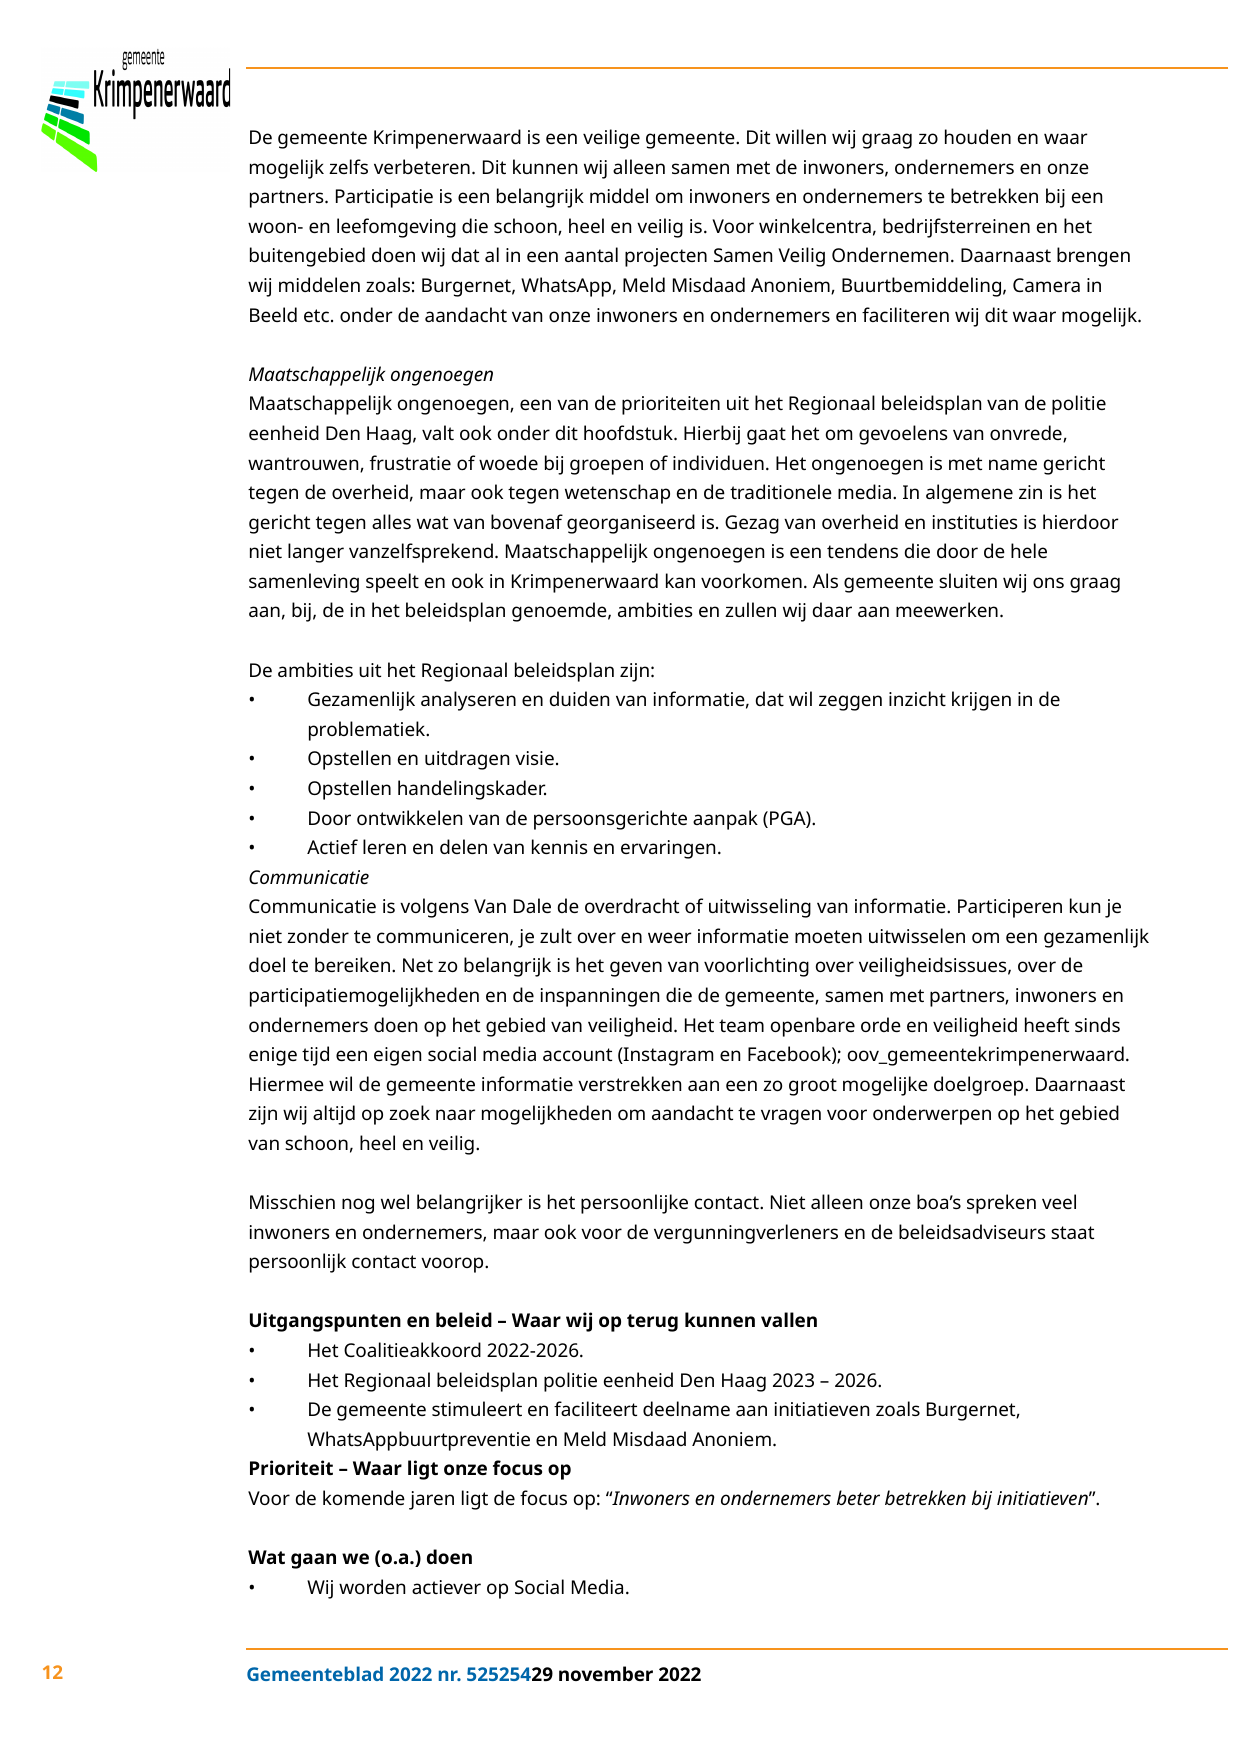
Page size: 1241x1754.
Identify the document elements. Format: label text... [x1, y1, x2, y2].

text Communicatie is volgens Van Dale de overdracht of uitwisseling van informatie. Participeren kun je niet zonder te communiceren, je zult over en weer informatie moeten uitwisselen om een gezamenlijk doel te bereiken. Net zo belangrijk is het geven van voorlichting over veiligheidsissues, over de participatiemogelijkheden en de inspanningen die de gemeente, samen met partners, inwoners en ondernemers doen op het gebied van veiligheid. Het team openbare orde en veiligheid heeft sinds enige tijd een eigen social media account (Instagram en Facebook); oov_gemeentekrimpenerwaard. Hiermee wil de gemeente informatie verstrekken aan een zo groot mogelijke doelgroep. Daarnaast zijn wij altijd op zoek naar mogelijkheden om aandacht te vragen voor onderwerpen op het gebied van schoon, heel en veilig. [248, 893, 1152, 1156]
text Maatschappelijk ongenoegen [248, 361, 1152, 387]
text Voor de komende jaren ligt de focus op: “Inwoners en ondernemers beter betrekken bij initiatieven”. [248, 1485, 1152, 1511]
picture [41, 47, 231, 172]
list Het Regionaal beleidsplan politie eenheid Den Haag 2023 – 2026. [248, 1367, 1152, 1393]
list Het Coalitieakkoord 2022-2026. [248, 1337, 1152, 1363]
text De gemeente Krimpenerwaard is een veilige gemeente. Dit willen wij graag zo houden en waar mogelijk zelfs verbeteren. Dit kunnen wij alleen samen met de inwoners, ondernemers en onze partners. Participatie is een belangrijk middel om inwoners en ondernemers te betrekken bij een woon- en leefomgeving die schoon, heel en veilig is. Voor winkelcentra, bedrijfsterreinen en het buitengebied doen wij dat al in een aantal projecten Samen Veilig Ondernemen. Daarnaast brengen wij middelen zoals: Burgernet, WhatsApp, Meld Misdaad Anoniem, Buurtbemiddeling, Camera in Beeld etc. onder de aandacht van onze inwoners en ondernemers en faciliteren wij dit waar mogelijk. [248, 124, 1152, 328]
list De gemeente stimuleert en faciliteert deelname aan initiatieven zoals Burgernet, WhatsAppbuurtpreventie en Meld Misdaad Anoniem. [248, 1396, 1152, 1452]
text Maatschappelijk ongenoegen, een van de prioriteiten uit het Regionaal beleidsplan van de politie eenheid Den Haag, valt ook onder dit hoofdstuk. Hierbij gaat het om gevoelens van onvrede, wantrouwen, frustratie of woede bij groepen of individuen. Het ongenoegen is met name gericht tegen de overheid, maar ook tegen wetenschap en de traditionele media. In algemene zin is het gericht tegen alles wat van bovenaf georganiseerd is. Gezag van overheid en instituties is hierdoor niet langer vanzelfsprekend. Maatschappelijk ongenoegen is een tendens die door de hele samenleving speelt en ook in Krimpenerwaard kan voorkomen. Als gemeente sluiten wij ons graag aan, bij, de in het beleidsplan genoemde, ambities en zullen wij daar aan meewerken. [248, 391, 1152, 623]
list Door ontwikkelen van de persoonsgerichte aanpak (PGA). [248, 805, 1152, 831]
text Misschien nog wel belangrijker is het persoonlijke contact. Niet alleen onze boa’s spreken veel inwoners en ondernemers, maar ook voor de vergunningverleners en de beleidsadviseurs staat persoonlijk contact voorop. [248, 1189, 1152, 1274]
list Opstellen handelingskader. [248, 775, 1152, 801]
text Uitgangspunten en beleid – Waar wij op terug kunnen vallen [248, 1308, 1152, 1333]
list Opstellen en uitdragen visie. [248, 746, 1152, 771]
text De ambities uit het Regionaal beleidsplan zijn: [248, 657, 1152, 683]
text Communicatie [248, 864, 1152, 890]
list Gezamenlijk analyseren en duiden van informatie, dat wil zeggen inzicht krijgen in de problematiek. [248, 686, 1152, 742]
list Actief leren en delen van kennis en ervaringen. [248, 834, 1152, 860]
text Wat gaan we (o.a.) doen [248, 1544, 1152, 1570]
list Wij worden actiever op Social Media. [248, 1574, 1152, 1600]
text Prioriteit – Waar ligt onze focus op [248, 1456, 1152, 1481]
